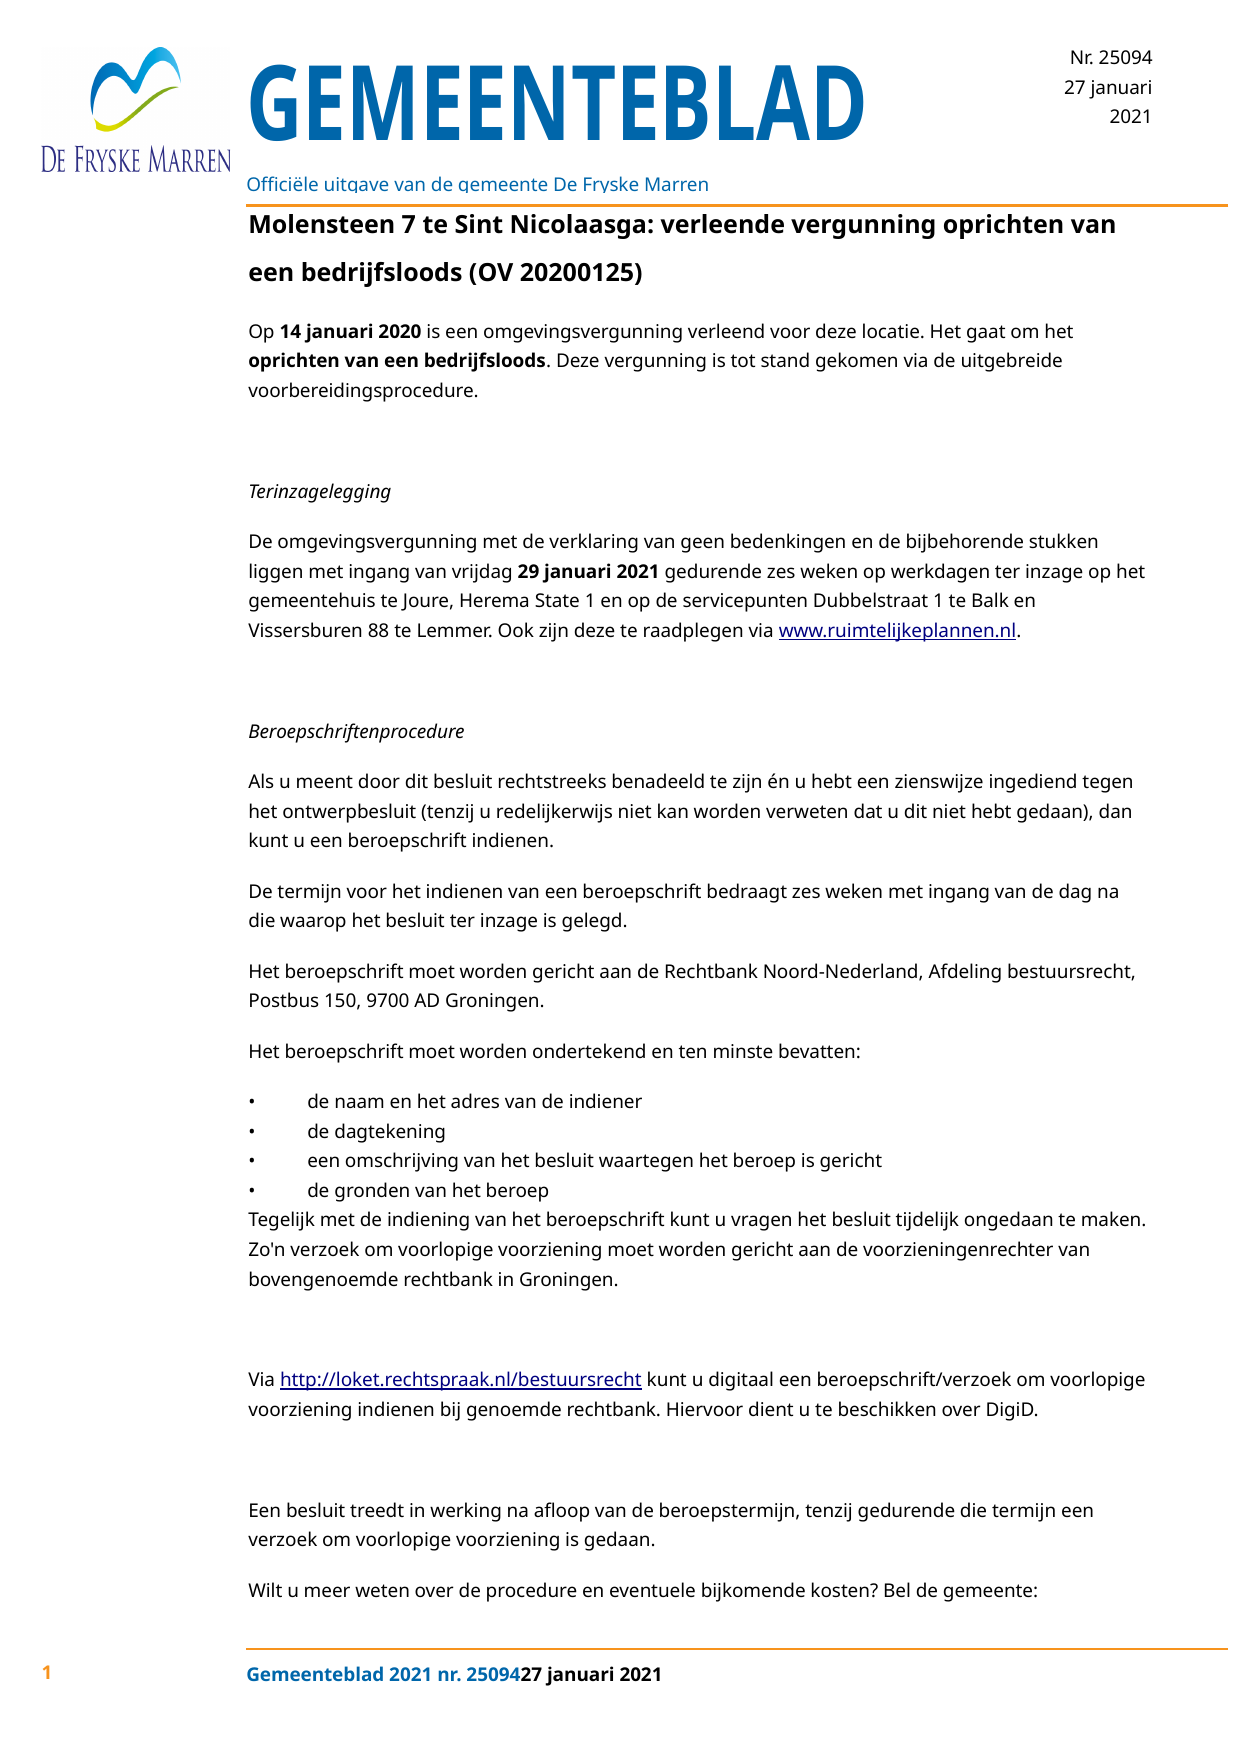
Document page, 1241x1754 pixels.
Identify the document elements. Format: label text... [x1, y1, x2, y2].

list de naam en het adres van de indiener [248, 1088, 1152, 1114]
text Wilt u meer weten over de procedure en eventuele bijkomende kosten? Bel de gemeente: [248, 1577, 1152, 1603]
text Via http://loket.rechtspraak.nl/bestuursrecht kunt u digitaal een beroepschrift/verzoek om voorlopige voorziening indienen bij genoemde rechtbank. Hiervoor dient u te beschikken over DigiD. [248, 1367, 1152, 1422]
text Als u meent door dit besluit rechtstreeks benadeeld te zijn én u hebt een zienswijze ingediend tegen het ontwerpbesluit (tenzij u redelijkerwijs niet kan worden verweten dat u dit niet hebt gedaan), dan kunt u een beroepschrift indienen. [248, 768, 1152, 853]
list de dagtekening [248, 1118, 1152, 1144]
text Een besluit treedt in werking na afloop van de beroepstermijn, tenzij gedurende die termijn een verzoek om voorlopige voorziening is gedaan. [248, 1497, 1152, 1552]
text Op 14 januari 2020 is een omgevingsvergunning verleend voor deze locatie. Het gaat om het oprichten van een bedrijfsloods. Deze vergunning is tot stand gekomen via de uitgebreide voorbereidingsprocedure. [248, 318, 1152, 403]
text Molensteen 7 te Sint Nicolaasga: verleende vergunning oprichten van een bedrijfsloods (OV 20200125) [248, 207, 1152, 288]
list de gronden van het beroep [248, 1177, 1152, 1203]
text Tegelijk met de indiening van het beroepschrift kunt u vragen het besluit tijdelijk ongedaan te maken. Zo'n verzoek om voorlopige voorziening moet worden gericht aan de voorzieningenrechter van bovengenoemde rechtbank in Groningen. [248, 1207, 1152, 1292]
list een omschrijving van het besluit waartegen het beroep is gericht [248, 1147, 1152, 1173]
text Terinzagelegging [248, 478, 1152, 504]
text Beroepschriftenprocedure [248, 718, 1152, 744]
text De termijn voor het indienen van een beroepschrift bedraagt zes weken met ingang van de dag na die waarop het besluit ter inzage is gelegd. [248, 878, 1152, 933]
picture [41, 47, 231, 172]
text Het beroepschrift moet worden ondertekend en ten minste bevatten: [248, 1038, 1152, 1064]
text De omgevingsvergunning met de verklaring van geen bedenkingen en de bijbehorende stukken liggen met ingang van vrijdag 29 januari 2021 gedurende zes weken op werkdagen ter inzage op het gemeentehuis te Joure, Herema State 1 en op de servicepunten Dubbelstraat 1 te Balk en Vissersburen 88 te Lemmer. Ook zijn deze te raadplegen via www.ruimtelijkeplannen.nl. [248, 528, 1152, 643]
text Het beroepschrift moet worden gericht aan de Rechtbank Noord-Nederland, Afdeling bestuursrecht, Postbus 150, 9700 AD Groningen. [248, 958, 1152, 1013]
